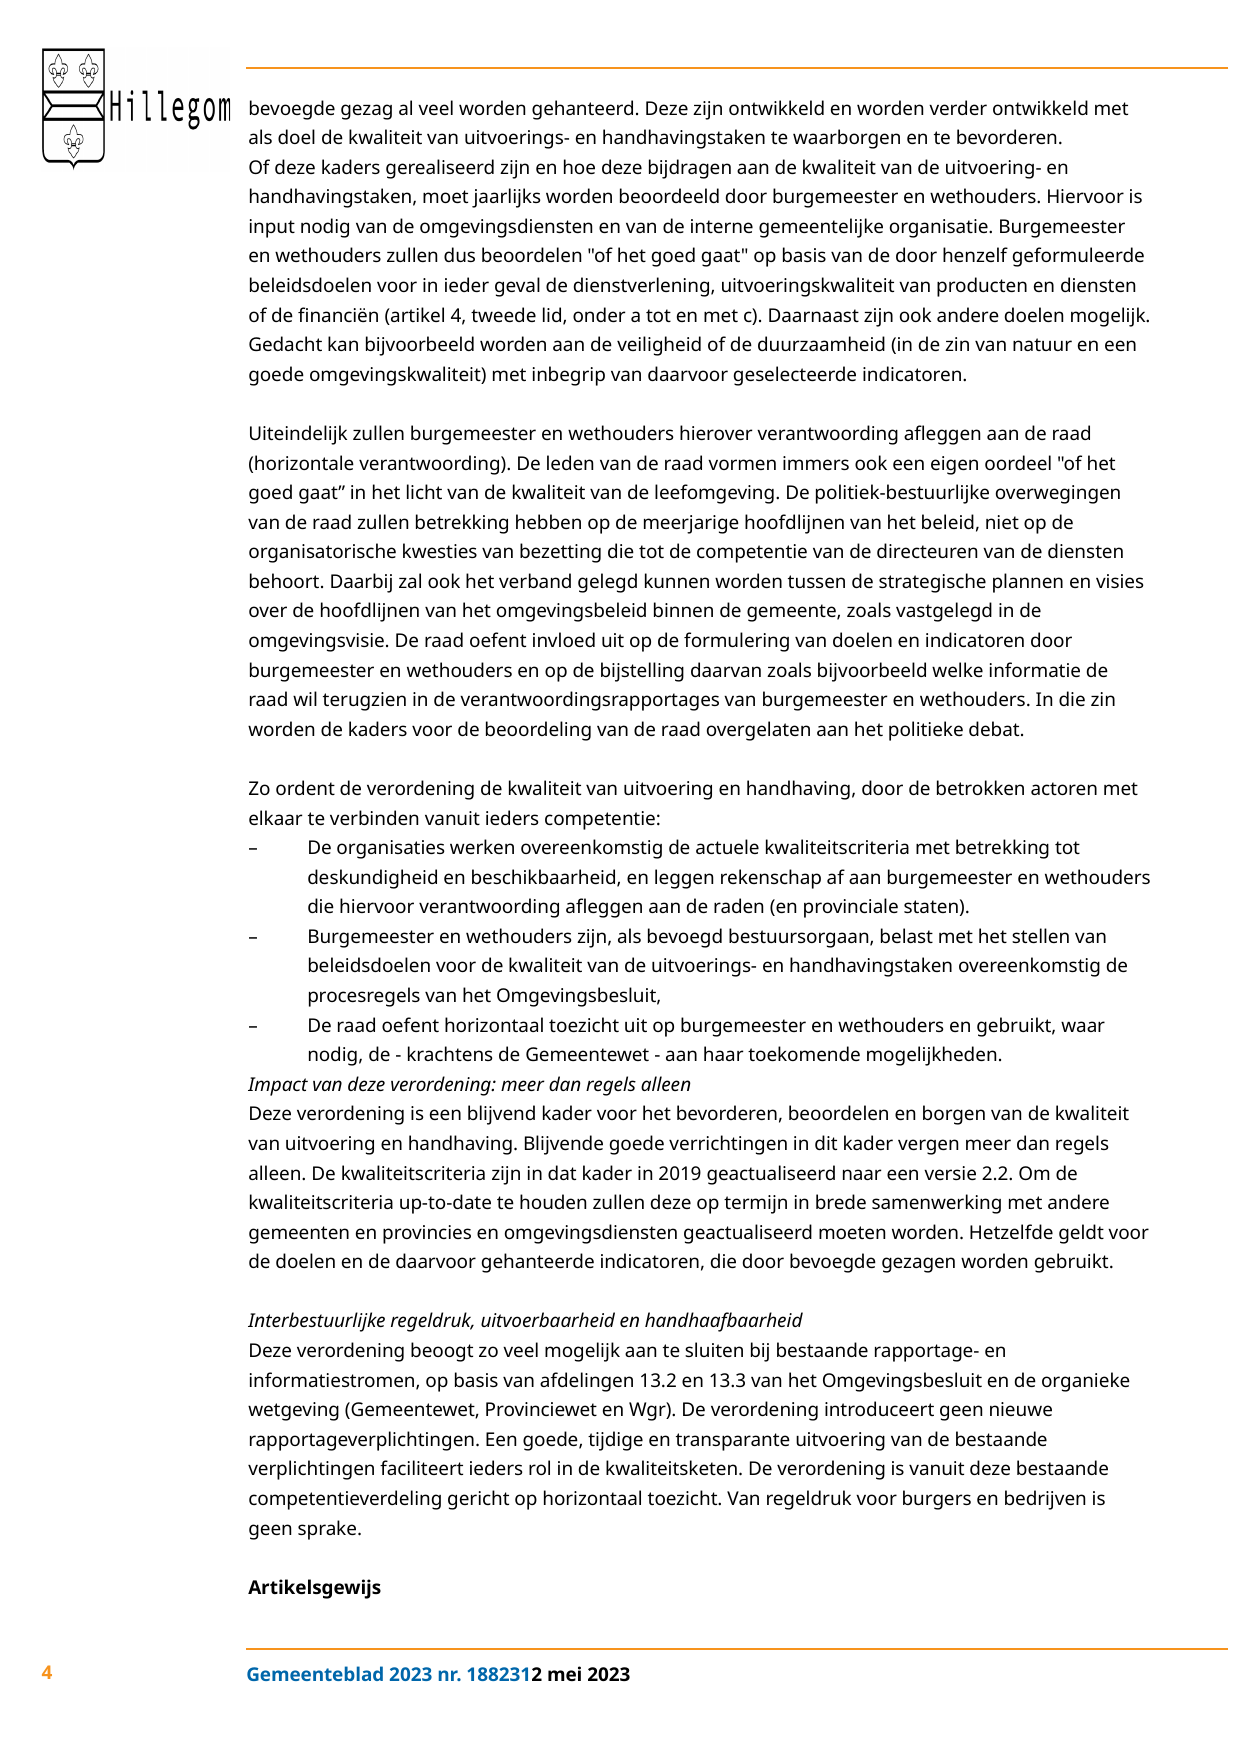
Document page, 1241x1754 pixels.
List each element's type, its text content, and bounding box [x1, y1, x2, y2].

text Artikelsgewijs [248, 1574, 1152, 1600]
text Deze verordening beoogt zo veel mogelijk aan te sluiten bij bestaande rapportage- en informatiestromen, op basis van afdelingen 13.2 en 13.3 van het Omgevingsbesluit en de organieke wetgeving (Gemeentewet, Provinciewet en Wgr). De verordening introduceert geen nieuwe rapportageverplichtingen. Een goede, tijdige en transparante uitvoering van de bestaande verplichtingen faciliteert ieders rol in de kwaliteitsketen. De verordening is vanuit deze bestaande competentieverdeling gericht op horizontaal toezicht. Van regeldruk voor burgers en bedrijven is geen sprake. [248, 1337, 1152, 1541]
text Zo ordent de verordening de kwaliteit van uitvoering en handhaving, door de betrokken actoren met elkaar te verbinden vanuit ieders competentie: [248, 775, 1152, 831]
text Deze verordening is een blijvend kader voor het bevorderen, beoordelen en borgen van de kwaliteit van uitvoering en handhaving. Blijvende goede verrichtingen in dit kader vergen meer dan regels alleen. De kwaliteitscriteria zijn in dat kader in 2019 geactualiseerd naar een versie 2.2. Om de kwaliteitscriteria up-to-date te houden zullen deze op termijn in brede samenwerking met andere gemeenten en provincies en omgevingsdiensten geactualiseerd moeten worden. Hetzelfde geldt voor de doelen en de daarvoor gehanteerde indicatoren, die door bevoegde gezagen worden gebruikt. [248, 1101, 1152, 1274]
text Of deze kaders gerealiseerd zijn en hoe deze bijdragen aan de kwaliteit van de uitvoering- en handhavingstaken, moet jaarlijks worden beoordeeld door burgemeester en wethouders. Hiervoor is input nodig van de omgevingsdiensten en van de interne gemeentelijke organisatie. Burgemeester en wethouders zullen dus beoordelen "of het goed gaat" op basis van de door henzelf geformuleerde beleidsdoelen voor in ieder geval de dienstverlening, uitvoeringskwaliteit van producten en diensten of de financiën (artikel 4, tweede lid, onder a tot en met c). Daarnaast zijn ook andere doelen mogelijk. Gedacht kan bijvoorbeeld worden aan de veiligheid of de duurzaamheid (in de zin van natuur en een goede omgevingskwaliteit) met inbegrip van daarvoor geselecteerde indicatoren. [248, 154, 1152, 387]
text Impact van deze verordening: meer dan regels alleen [248, 1071, 1152, 1097]
list De raad oefent horizontaal toezicht uit op burgemeester en wethouders en gebruikt, waar nodig, de - krachtens de Gemeentewet - aan haar toekomende mogelijkheden. [248, 1012, 1152, 1067]
list Burgemeester en wethouders zijn, als bevoegd bestuursorgaan, belast met het stellen van beleidsdoelen voor de kwaliteit van de uitvoerings- en handhavingstaken overeenkomstig de procesregels van het Omgevingsbesluit, [248, 923, 1152, 1008]
text bevoegde gezag al veel worden gehanteerd. Deze zijn ontwikkeld en worden verder ontwikkeld met als doel de kwaliteit van uitvoerings- en handhavingstaken te waarborgen en te bevorderen. [248, 95, 1152, 150]
picture [41, 47, 231, 172]
list De organisaties werken overeenkomstig de actuele kwaliteitscriteria met betrekking tot deskundigheid en beschikbaarheid, en leggen rekenschap af aan burgemeester en wethouders die hiervoor verantwoording afleggen aan de raden (en provinciale staten). [248, 834, 1152, 919]
text Interbestuurlijke regeldruk, uitvoerbaarheid en handhaafbaarheid [248, 1308, 1152, 1333]
text Uiteindelijk zullen burgemeester en wethouders hierover verantwoording afleggen aan de raad (horizontale verantwoording). De leden van de raad vormen immers ook een eigen oordeel "of het goed gaat” in het licht van de kwaliteit van de leefomgeving. De politiek-bestuurlijke overwegingen van de raad zullen betrekking hebben op de meerjarige hoofdlijnen van het beleid, niet op de organisatorische kwesties van bezetting die tot de competentie van de directeuren van de diensten behoort. Daarbij zal ook het verband gelegd kunnen worden tussen de strategische plannen en visies over de hoofdlijnen van het omgevingsbeleid binnen de gemeente, zoals vastgelegd in de omgevingsvisie. De raad oefent invloed uit op de formulering van doelen en indicatoren door burgemeester en wethouders en op de bijstelling daarvan zoals bijvoorbeeld welke informatie de raad wil terugzien in de verantwoordingsrapportages van burgemeester en wethouders. In die zin worden de kaders voor de beoordeling van de raad overgelaten aan het politieke debat. [248, 420, 1152, 742]
